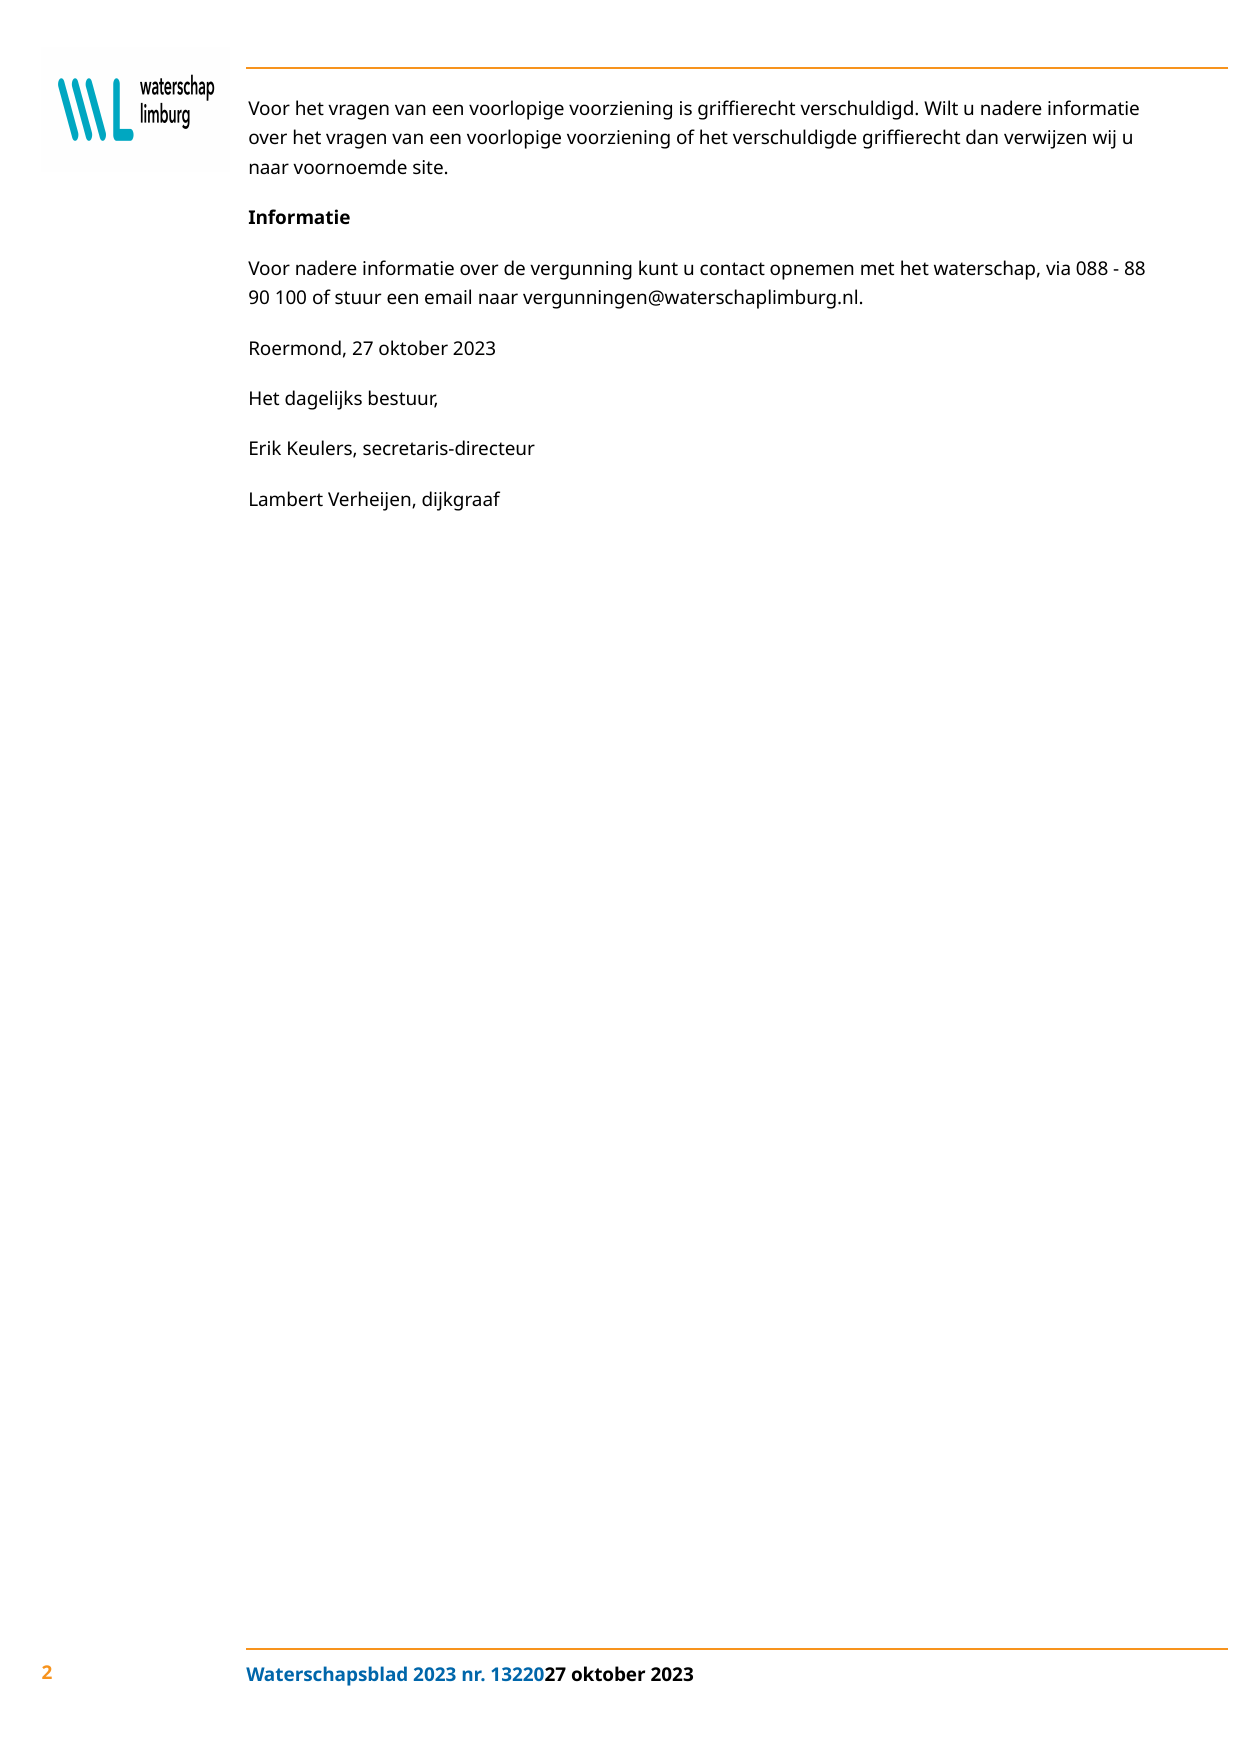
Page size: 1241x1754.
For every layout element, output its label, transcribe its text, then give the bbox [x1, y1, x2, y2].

text Erik Keulers, secretaris-directeur [248, 436, 1152, 461]
text Roermond, 27 oktober 2023 [248, 335, 1152, 361]
picture [41, 47, 231, 172]
text Voor nadere informatie over de vergunning kunt u contact opnemen met het waterschap, via 088 - 88 90 100 of stuur een email naar vergunningen@waterschaplimburg.nl. [248, 255, 1152, 310]
text Het dagelijks bestuur, [248, 385, 1152, 411]
text Lambert Verheijen, dijkgraaf [248, 486, 1152, 512]
text Informatie [248, 204, 1152, 230]
text Voor het vragen van een voorlopige voorziening is griffierecht verschuldigd. Wilt u nadere informatie over het vragen van een voorlopige voorziening of het verschuldigde griffierecht dan verwijzen wij u naar voornoemde site. [248, 95, 1152, 180]
